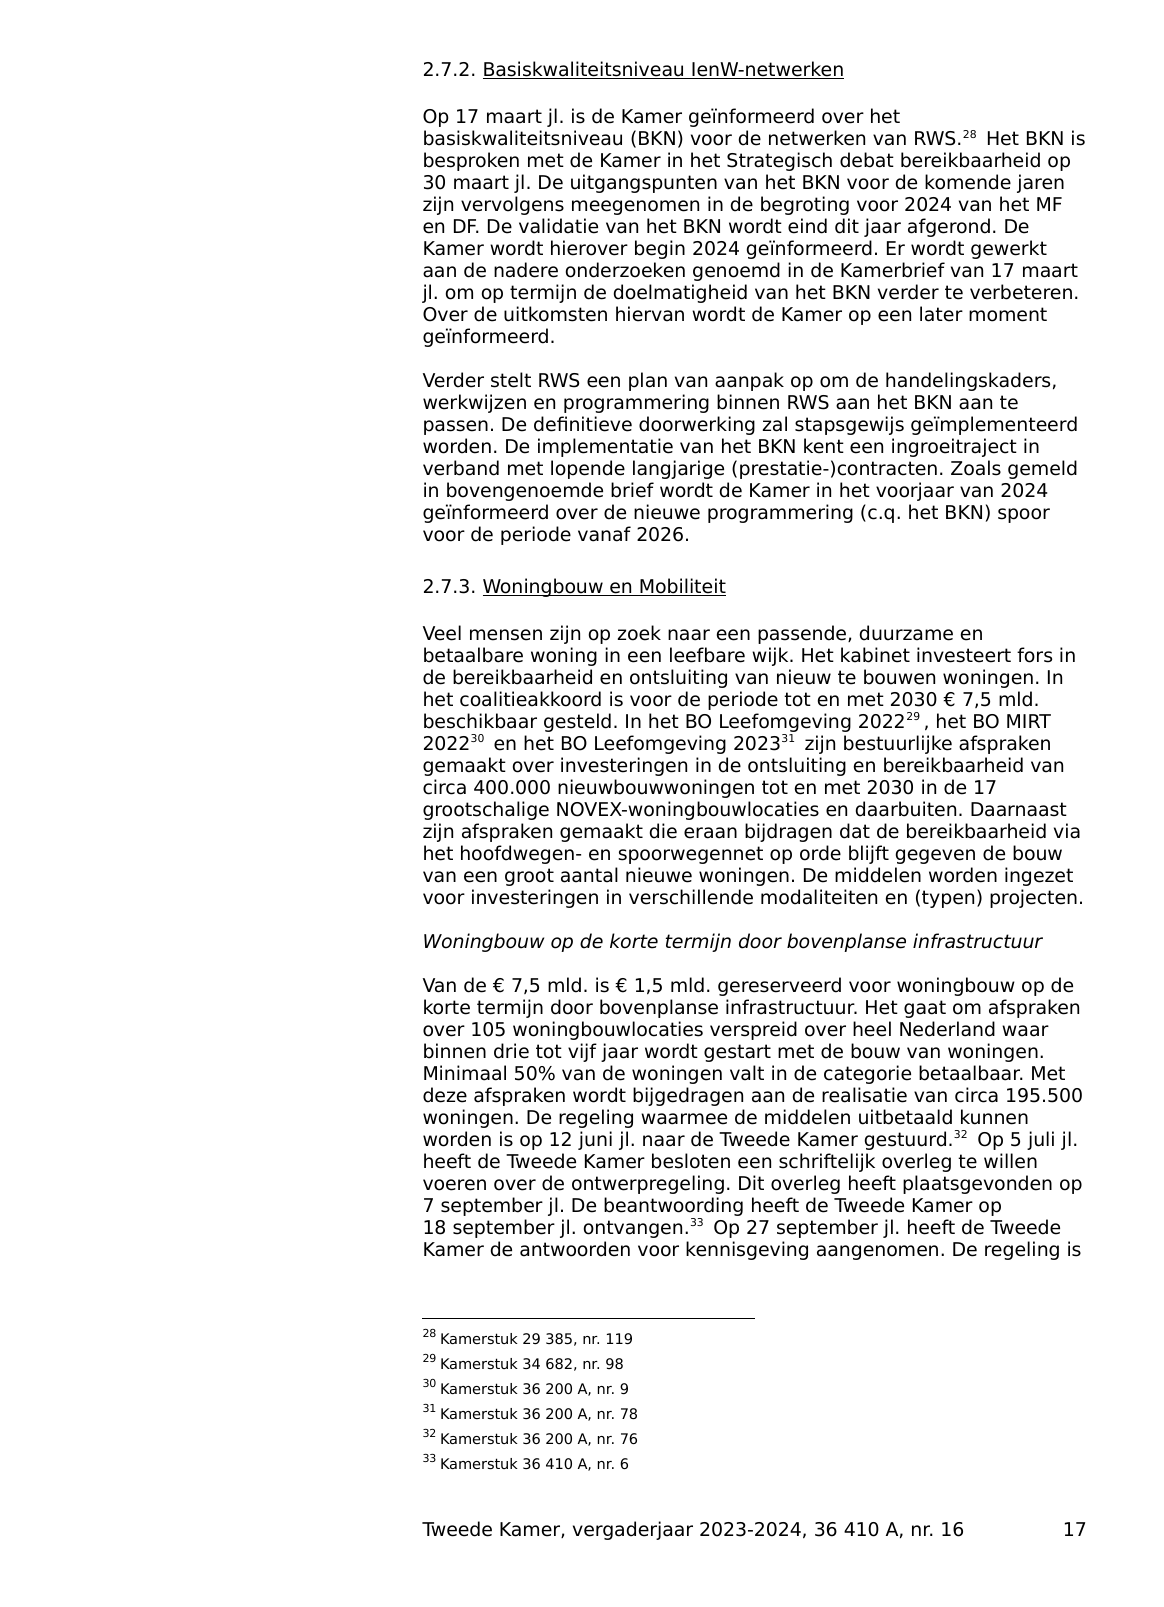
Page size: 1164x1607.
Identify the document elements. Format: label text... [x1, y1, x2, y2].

text Kamerstuk 36 410 A, nr. 6 [422, 1452, 1087, 1474]
subtitle 2.7.2. Basiskwaliteitsniveau IenW-netwerken [422, 59, 1087, 81]
text Kamerstuk 36 200 A, nr. 78 [422, 1402, 1087, 1424]
text Van de € 7,5 mld. is € 1,5 mld. gereserveerd voor woningbouw op de korte termijn door bovenplanse infrastructuur. Het gaat om afspraken over 105 woningbouwlocaties verspreid over heel Nederland waar binnen drie tot vijf jaar wordt gestart met de bouw van woningen. Minimaal 50% van de woningen valt in de categorie betaalbaar. Met deze afspraken wordt bijgedragen aan de realisatie van circa 195.500 woningen. De regeling waarmee de middelen uitbetaald kunnen worden is op 12 juni jl. naar de Tweede Kamer gestuurd. Op 5 juli jl. heeft de Tweede Kamer besloten een schriftelijk overleg te willen voeren over de ontwerpregeling. Dit overleg heeft plaatsgevonden op 7 september jl. De beantwoording heeft de Tweede Kamer op 18 september jl. ontvangen. Op 27 september jl. heeft de Tweede Kamer de antwoorden voor kennisgeving aangenomen. De regeling is [422, 975, 1087, 1261]
subtitle Woningbouw op de korte termijn door bovenplanse infrastructuur [422, 931, 1087, 953]
text Kamerstuk 34 682, nr. 98 [422, 1352, 1087, 1374]
text Kamerstuk 36 200 A, nr. 76 [422, 1427, 1087, 1449]
subtitle 2.7.3. Woningbouw en Mobiliteit [422, 576, 1087, 598]
text Op 17 maart jl. is de Kamer geïnformeerd over het basiskwaliteitsniveau (BKN) voor de netwerken van RWS. Het BKN is besproken met de Kamer in het Strategisch debat bereikbaarheid op 30 maart jl. De uitgangspunten van het BKN voor de komende jaren zijn vervolgens meegenomen in de begroting voor 2024 van het MF en DF. De validatie van het BKN wordt eind dit jaar afgerond. De Kamer wordt hierover begin 2024 geïnformeerd. Er wordt gewerkt aan de nadere onderzoeken genoemd in de Kamerbrief van 17 maart jl. om op termijn de doelmatigheid van het BKN verder te verbeteren. Over de uitkomsten hiervan wordt de Kamer op een later moment geïnformeerd. [422, 106, 1087, 348]
text Kamerstuk 29 385, nr. 119 [422, 1327, 1087, 1349]
text Verder stelt RWS een plan van aanpak op om de handelingskaders, werkwijzen en programmering binnen RWS aan het BKN aan te passen. De definitieve doorwerking zal stapsgewijs geïmplementeerd worden. De implementatie van het BKN kent een ingroeitraject in verband met lopende langjarige (prestatie-)contracten. Zoals gemeld in bovengenoemde brief wordt de Kamer in het voorjaar van 2024 geïnformeerd over de nieuwe programmering (c.q. het BKN) spoor voor de periode vanaf 2026. [422, 370, 1087, 546]
text Kamerstuk 36 200 A, nr. 9 [422, 1377, 1087, 1399]
text Veel mensen zijn op zoek naar een passende, duurzame en betaalbare woning in een leefbare wijk. Het kabinet investeert fors in de bereikbaarheid en ontsluiting van nieuw te bouwen woningen. In het coalitieakkoord is voor de periode tot en met 2030 € 7,5 mld. beschikbaar gesteld. In het BO Leefomgeving 2022, het BO MIRT 2022 en het BO Leefomgeving 2023 zijn bestuurlijke afspraken gemaakt over investeringen in de ontsluiting en bereikbaarheid van circa 400.000 nieuwbouwwoningen tot en met 2030 in de 17 grootschalige NOVEX-woningbouwlocaties en daarbuiten. Daarnaast zijn afspraken gemaakt die eraan bijdragen dat de bereikbaarheid via het hoofdwegen- en spoorwegennet op orde blijft gegeven de bouw van een groot aantal nieuwe woningen. De middelen worden ingezet voor investeringen in verschillende modaliteiten en (typen) projecten. [422, 623, 1087, 908]
